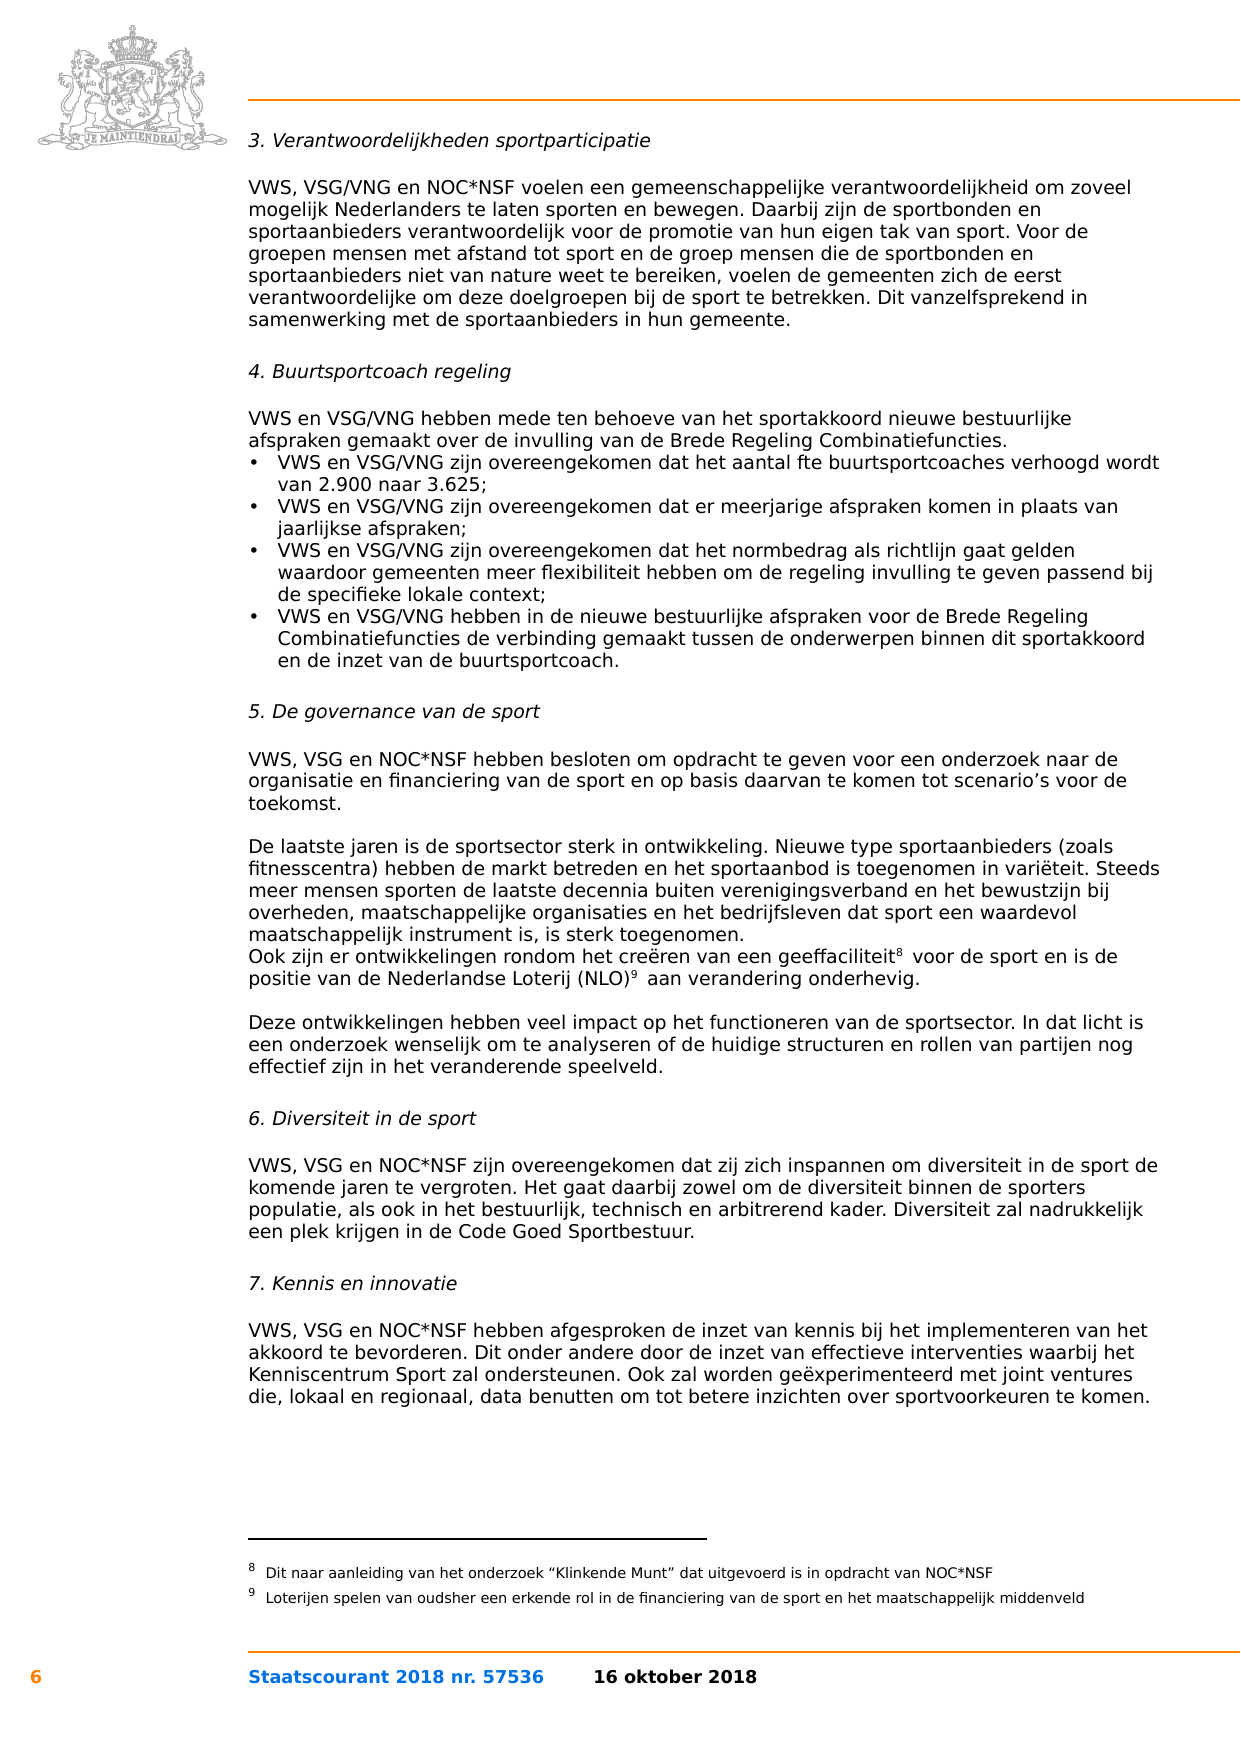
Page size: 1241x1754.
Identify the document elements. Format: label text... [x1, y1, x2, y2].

subtitle 5. De governance van de sport [248, 701, 1163, 723]
text VWS, VSG/VNG en NOC*NSF voelen een gemeenschappelijke verantwoordelijkheid om zoveel mogelijk Nederlanders te laten sporten en bewegen. Daarbij zijn de sportbonden en sportaanbieders verantwoordelijk voor de promotie van hun eigen tak van sport. Voor de groepen mensen met afstand tot sport en de groep mensen die de sportbonden en sportaanbieders niet van nature weet te bereiken, voelen de gemeenten zich de eerst verantwoordelijke om deze doelgroepen bij de sport te betrekken. Dit vanzelfsprekend in samenwerking met de sportaanbieders in hun gemeente. [248, 177, 1163, 331]
text Deze ontwikkelingen hebben veel impact op het functioneren van de sportsector. In dat licht is een onderzoek wenselijk om te analyseren of de huidige structuren en rollen van partijen nog effectief zijn in het veranderende speelveld. [248, 1012, 1163, 1078]
subtitle 7. Kennis en innovatie [248, 1273, 1163, 1295]
text Ook zijn er ontwikkelingen rondom het creëren van een geeffaciliteit voor de sport en is de positie van de Nederlandse Loterij (NLO) aan verandering onderhevig. [248, 946, 1163, 990]
subtitle 3. Verantwoordelijkheden sportparticipatie [248, 130, 1163, 152]
text VWS, VSG en NOC*NSF hebben besloten om opdracht te geven voor een onderzoek naar de organisatie en financiering van de sport en op basis daarvan te komen tot scenario’s voor de toekomst. [248, 748, 1163, 814]
text • VWS en VSG/VNG hebben in de nieuwe bestuurlijke afspraken voor de Brede Regeling Combinatiefuncties de verbinding gemaakt tussen de onderwerpen binnen dit sportakkoord en de inzet van de buurtsportcoach. [248, 606, 1163, 671]
text De laatste jaren is de sportsector sterk in ontwikkeling. Nieuwe type sportaanbieders (zoals fitnesscentra) hebben de markt betreden en het sportaanbod is toegenomen in variëteit. Steeds meer mensen sporten de laatste decennia buiten verenigingsverband en het bewustzijn bij overheden, maatschappelijke organisaties en het bedrijfsleven dat sport een waardevol maatschappelijk instrument is, is sterk toegenomen. [248, 836, 1163, 946]
text • VWS en VSG/VNG zijn overeengekomen dat het normbedrag als richtlijn gaat gelden waardoor gemeenten meer flexibiliteit hebben om de regeling invulling te geven passend bij de specifieke lokale context; [248, 539, 1163, 606]
text Dit naar aanleiding van het onderzoek “Klinkende Munt” dat uitgevoerd is in opdracht van NOC*NSF [248, 1561, 1163, 1583]
text • VWS en VSG/VNG zijn overeengekomen dat het aantal fte buurtsportcoaches verhoogd wordt van 2.900 naar 3.625; [248, 452, 1163, 496]
text • VWS en VSG/VNG zijn overeengekomen dat er meerjarige afspraken komen in plaats van jaarlijkse afspraken; [248, 496, 1163, 539]
text VWS, VSG en NOC*NSF hebben afgesproken de inzet van kennis bij het implementeren van het akkoord te bevorderen. Dit onder andere door de inzet van effectieve interventies waarbij het Kenniscentrum Sport zal ondersteunen. Ook zal worden geëxperimenteerd met joint ventures die, lokaal en regionaal, data benutten om tot betere inzichten over sportvoorkeuren te komen. [248, 1320, 1163, 1408]
text VWS en VSG/VNG hebben mede ten behoeve van het sportakkoord nieuwe bestuurlijke afspraken gemaakt over de invulling van de Brede Regeling Combinatiefuncties. [248, 408, 1163, 452]
subtitle 6. Diversiteit in de sport [248, 1108, 1163, 1130]
text Loterijen spelen van oudsher een erkende rol in de financiering van de sport en het maatschappelijk middenveld [248, 1586, 1163, 1608]
picture [38, 25, 227, 150]
text VWS, VSG en NOC*NSF zijn overeengekomen dat zij zich inspannen om diversiteit in de sport de komende jaren te vergroten. Het gaat daarbij zowel om de diversiteit binnen de sporters populatie, als ook in het bestuurlijk, technisch en arbitrerend kader. Diversiteit zal nadrukkelijk een plek krijgen in de Code Goed Sportbestuur. [248, 1155, 1163, 1243]
subtitle 4. Buurtsportcoach regeling [248, 361, 1163, 383]
